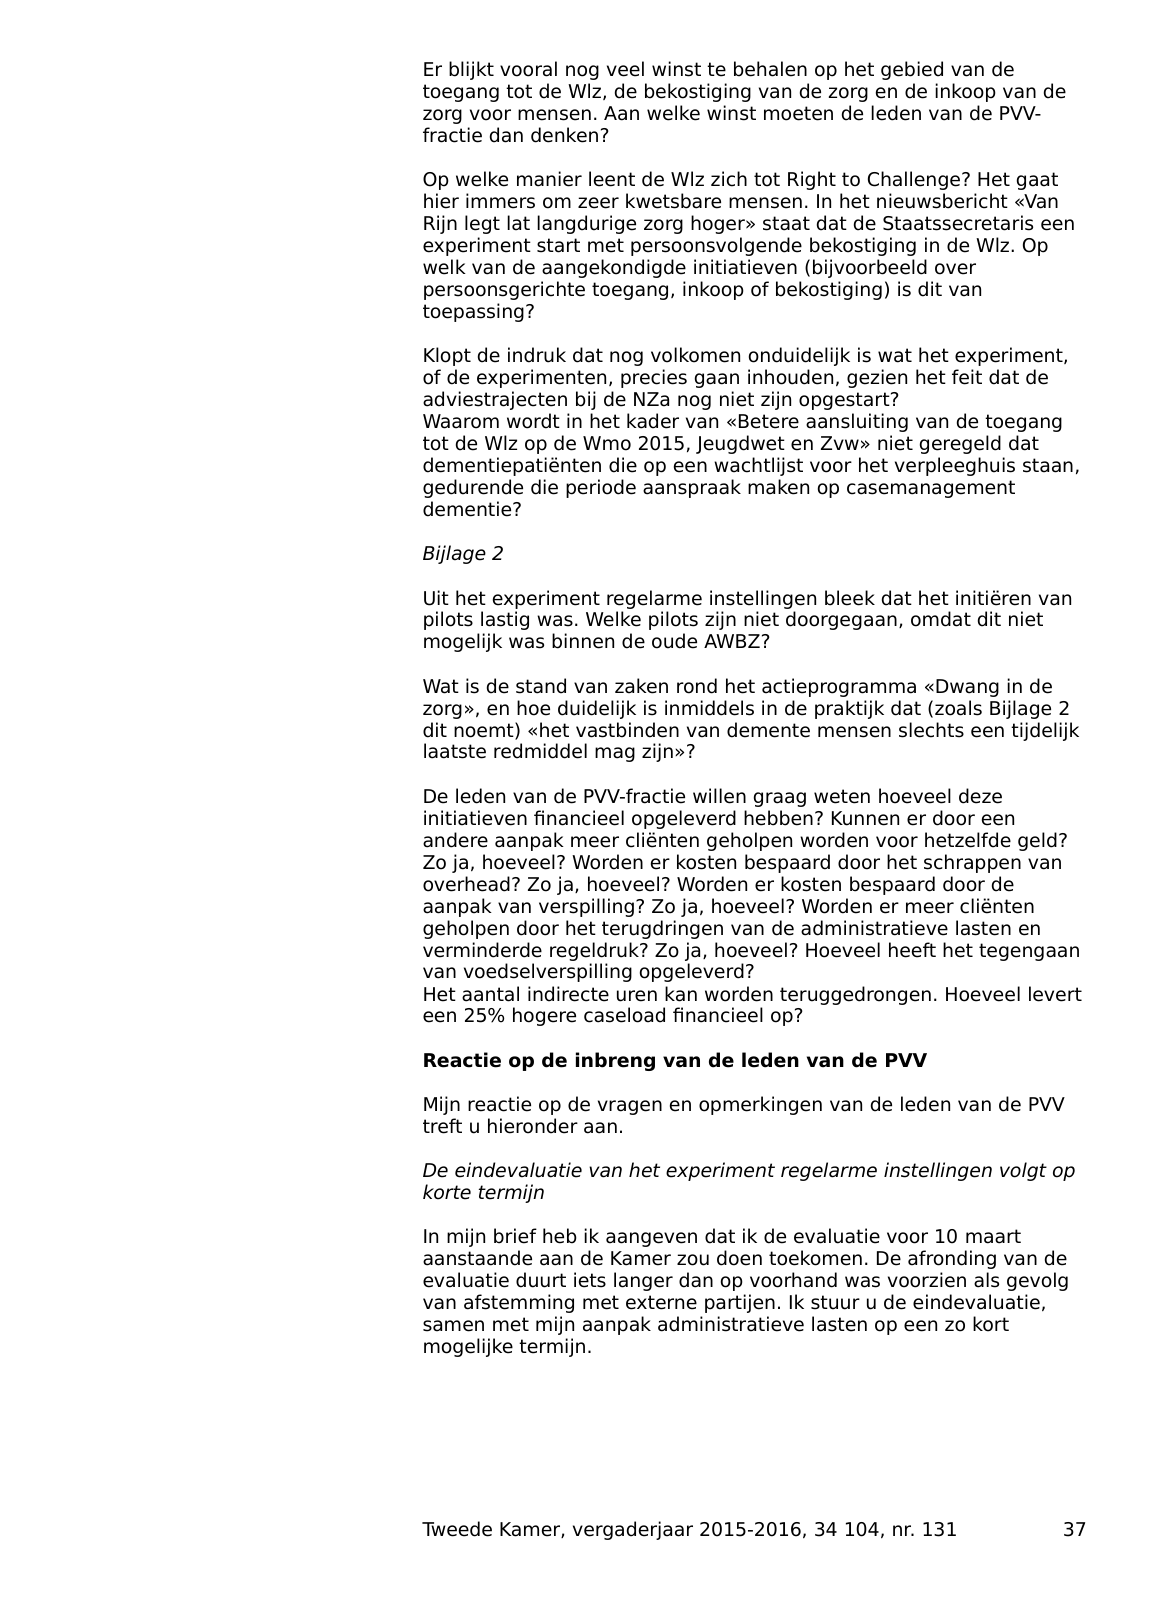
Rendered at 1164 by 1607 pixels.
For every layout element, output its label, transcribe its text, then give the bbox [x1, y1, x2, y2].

subtitle Reactie op de inbreng van de leden van de PVV [422, 1049, 1087, 1072]
text Wat is de stand van zaken rond het actieprogramma «Dwang in de zorg», en hoe duidelijk is inmiddels in de praktijk dat (zoals Bijlage 2 dit noemt) «het vastbinden van demente mensen slechts een tijdelijk laatste redmiddel mag zijn»? [422, 676, 1087, 763]
text Klopt de indruk dat nog volkomen onduidelijk is wat het experiment, of de experimenten, precies gaan inhouden, gezien het feit dat de adviestrajecten bij de NZa nog niet zijn opgestart? [422, 345, 1087, 411]
text Er blijkt vooral nog veel winst te behalen op het gebied van de toegang tot de Wlz, de bekostiging van de zorg en de inkoop van de zorg voor mensen. Aan welke winst moeten de leden van de PVV-fractie dan denken? [422, 59, 1087, 147]
text Het aantal indirecte uren kan worden teruggedrongen. Hoeveel levert een 25% hogere caseload financieel op? [422, 983, 1087, 1027]
text Mijn reactie op de vragen en opmerkingen van de leden van de PVV treft u hieronder aan. [422, 1094, 1087, 1138]
text De leden van de PVV-fractie willen graag weten hoeveel deze initiatieven financieel opgeleverd hebben? Kunnen er door een andere aanpak meer cliënten geholpen worden voor hetzelfde geld? Zo ja, hoeveel? Worden er kosten bespaard door het schrappen van overhead? Zo ja, hoeveel? Worden er kosten bespaard door de aanpak van verspilling? Zo ja, hoeveel? Worden er meer cliënten geholpen door het terugdringen van de administratieve lasten en verminderde regeldruk? Zo ja, hoeveel? Hoeveel heeft het tegengaan van voedselverspilling opgeleverd? [422, 786, 1087, 983]
subtitle Bijlage 2 [422, 543, 1087, 565]
text Uit het experiment regelarme instellingen bleek dat het initiëren van pilots lastig was. Welke pilots zijn niet doorgegaan, omdat dit niet mogelijk was binnen de oude AWBZ? [422, 587, 1087, 653]
subtitle De eindevaluatie van het experiment regelarme instellingen volgt op korte termijn [422, 1160, 1087, 1204]
text Op welke manier leent de Wlz zich tot Right to Challenge? Het gaat hier immers om zeer kwetsbare mensen. In het nieuwsbericht «Van Rijn legt lat langdurige zorg hoger» staat dat de Staatssecretaris een experiment start met persoonsvolgende bekostiging in de Wlz. Op welk van de aangekondigde initiatieven (bijvoorbeeld over persoonsgerichte toegang, inkoop of bekostiging) is dit van toepassing? [422, 169, 1087, 323]
text In mijn brief heb ik aangeven dat ik de evaluatie voor 10 maart aanstaande aan de Kamer zou doen toekomen. De afronding van de evaluatie duurt iets langer dan op voorhand was voorzien als gevolg van afstemming met externe partijen. Ik stuur u de eindevaluatie, samen met mijn aanpak administratieve lasten op een zo kort mogelijke termijn. [422, 1226, 1087, 1358]
text Waarom wordt in het kader van «Betere aansluiting van de toegang tot de Wlz op de Wmo 2015, Jeugdwet en Zvw» niet geregeld dat dementiepatiënten die op een wachtlijst voor het verpleeghuis staan, gedurende die periode aanspraak maken op casemanagement dementie? [422, 411, 1087, 521]
